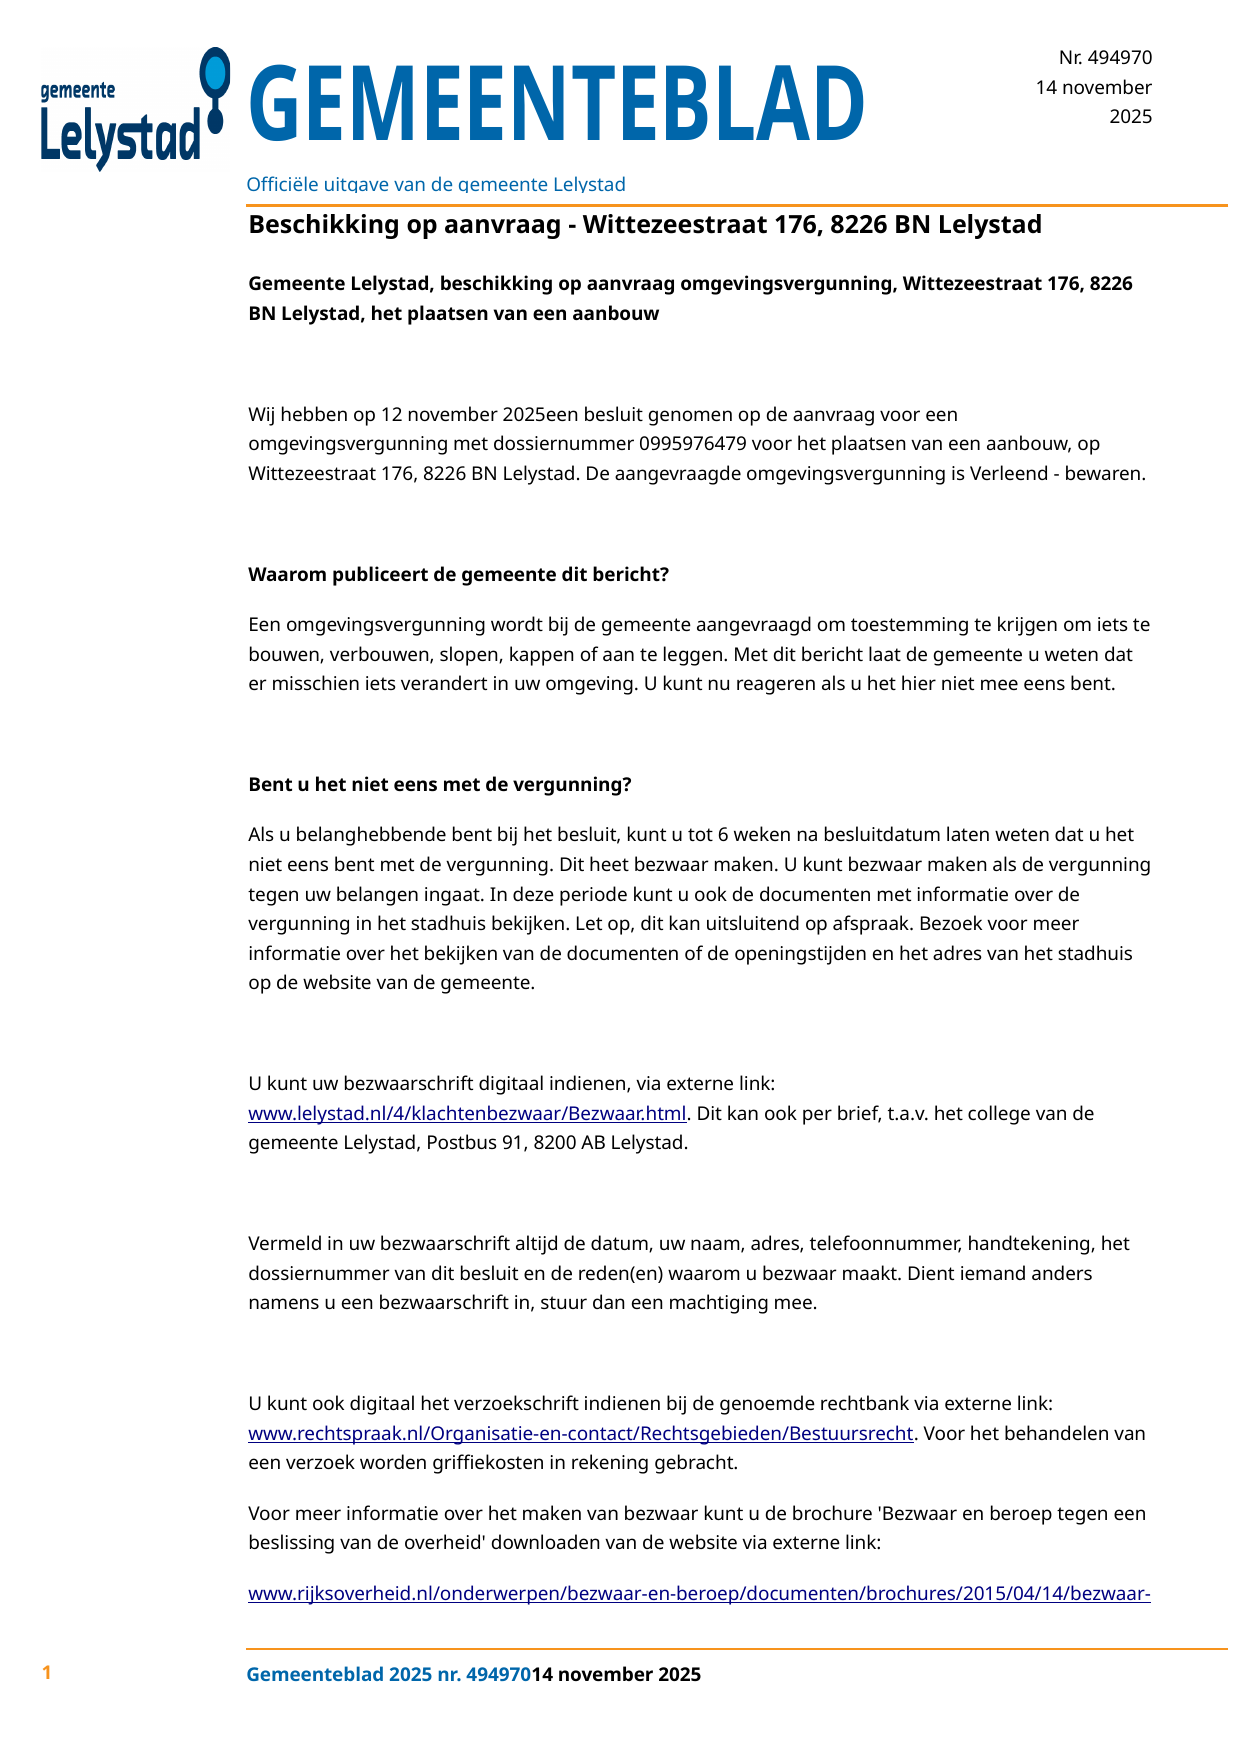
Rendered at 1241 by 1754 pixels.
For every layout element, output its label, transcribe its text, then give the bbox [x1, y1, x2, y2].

text Bent u het niet eens met de vergunning? [248, 771, 1152, 797]
text Vermeld in uw bezwaarschrift altijd de datum, uw naam, adres, telefoonnummer, handtekening, het dossiernummer van dit besluit en de reden(en) waarom u bezwaar maakt. Dient iemand anders namens u een bezwaarschrift in, stuur dan een machtiging mee. [248, 1230, 1152, 1315]
text Als u belanghebbende bent bij het besluit, kunt u tot 6 weken na besluitdatum laten weten dat u het niet eens bent met de vergunning. Dit heet bezwaar maken. U kunt bezwaar maken als de vergunning tegen uw belangen ingaat. In deze periode kunt u ook de documenten met informatie over de vergunning in het stadhuis bekijken. Let op, dit kan uitsluitend op afspraak. Bezoek voor meer informatie over het bekijken van de documenten of de openingstijden en het adres van het stadhuis op de website van de gemeente. [248, 822, 1152, 995]
text Waarom publiceert de gemeente dit bericht? [248, 561, 1152, 586]
text Een omgevingsvergunning wordt bij de gemeente aangevraagd om toestemming te krijgen om iets te bouwen, verbouwen, slopen, kappen of aan te leggen. Met dit bericht laat de gemeente u weten dat er misschien iets verandert in uw omgeving. U kunt nu reageren als u het hier niet mee eens bent. [248, 611, 1152, 696]
text Wij hebben op 12 november 2025een besluit genomen op de aanvraag voor een omgevingsvergunning met dossiernummer 0995976479 voor het plaatsen van een aanbouw, op Wittezeestraat 176, 8226 BN Lelystad. De aangevraagde omgevingsvergunning is Verleend - bewaren. [248, 401, 1152, 486]
text www.rijksoverheid.nl/onderwerpen/bezwaar-en-beroep/documenten/brochures/2015/04/14/bezwaar- [248, 1580, 1152, 1606]
picture [41, 47, 231, 172]
text Beschikking op aanvraag - Wittezeestraat 176, 8226 BN Lelystad [248, 207, 1152, 241]
text U kunt uw bezwaarschrift digitaal indienen, via externe link: www.lelystad.nl/4/klachtenbezwaar/Bezwaar.html. Dit kan ook per brief, t.a.v. het college van de gemeente Lelystad, Postbus 91, 8200 AB Lelystad. [248, 1070, 1152, 1155]
text Voor meer informatie over het maken van bezwaar kunt u de brochure 'Bezwaar en beroep tegen een beslissing van de overheid' downloaden van de website via externe link: [248, 1500, 1152, 1555]
text Gemeente Lelystad, beschikking op aanvraag omgevingsvergunning, Wittezeestraat 176, 8226 BN Lelystad, het plaatsen van een aanbouw [248, 270, 1152, 326]
text U kunt ook digitaal het verzoekschrift indienen bij de genoemde rechtbank via externe link: www.rechtspraak.nl/Organisatie-en-contact/Rechtsgebieden/Bestuursrecht. Voor het behandelen van een verzoek worden griffiekosten in rekening gebracht. [248, 1390, 1152, 1475]
